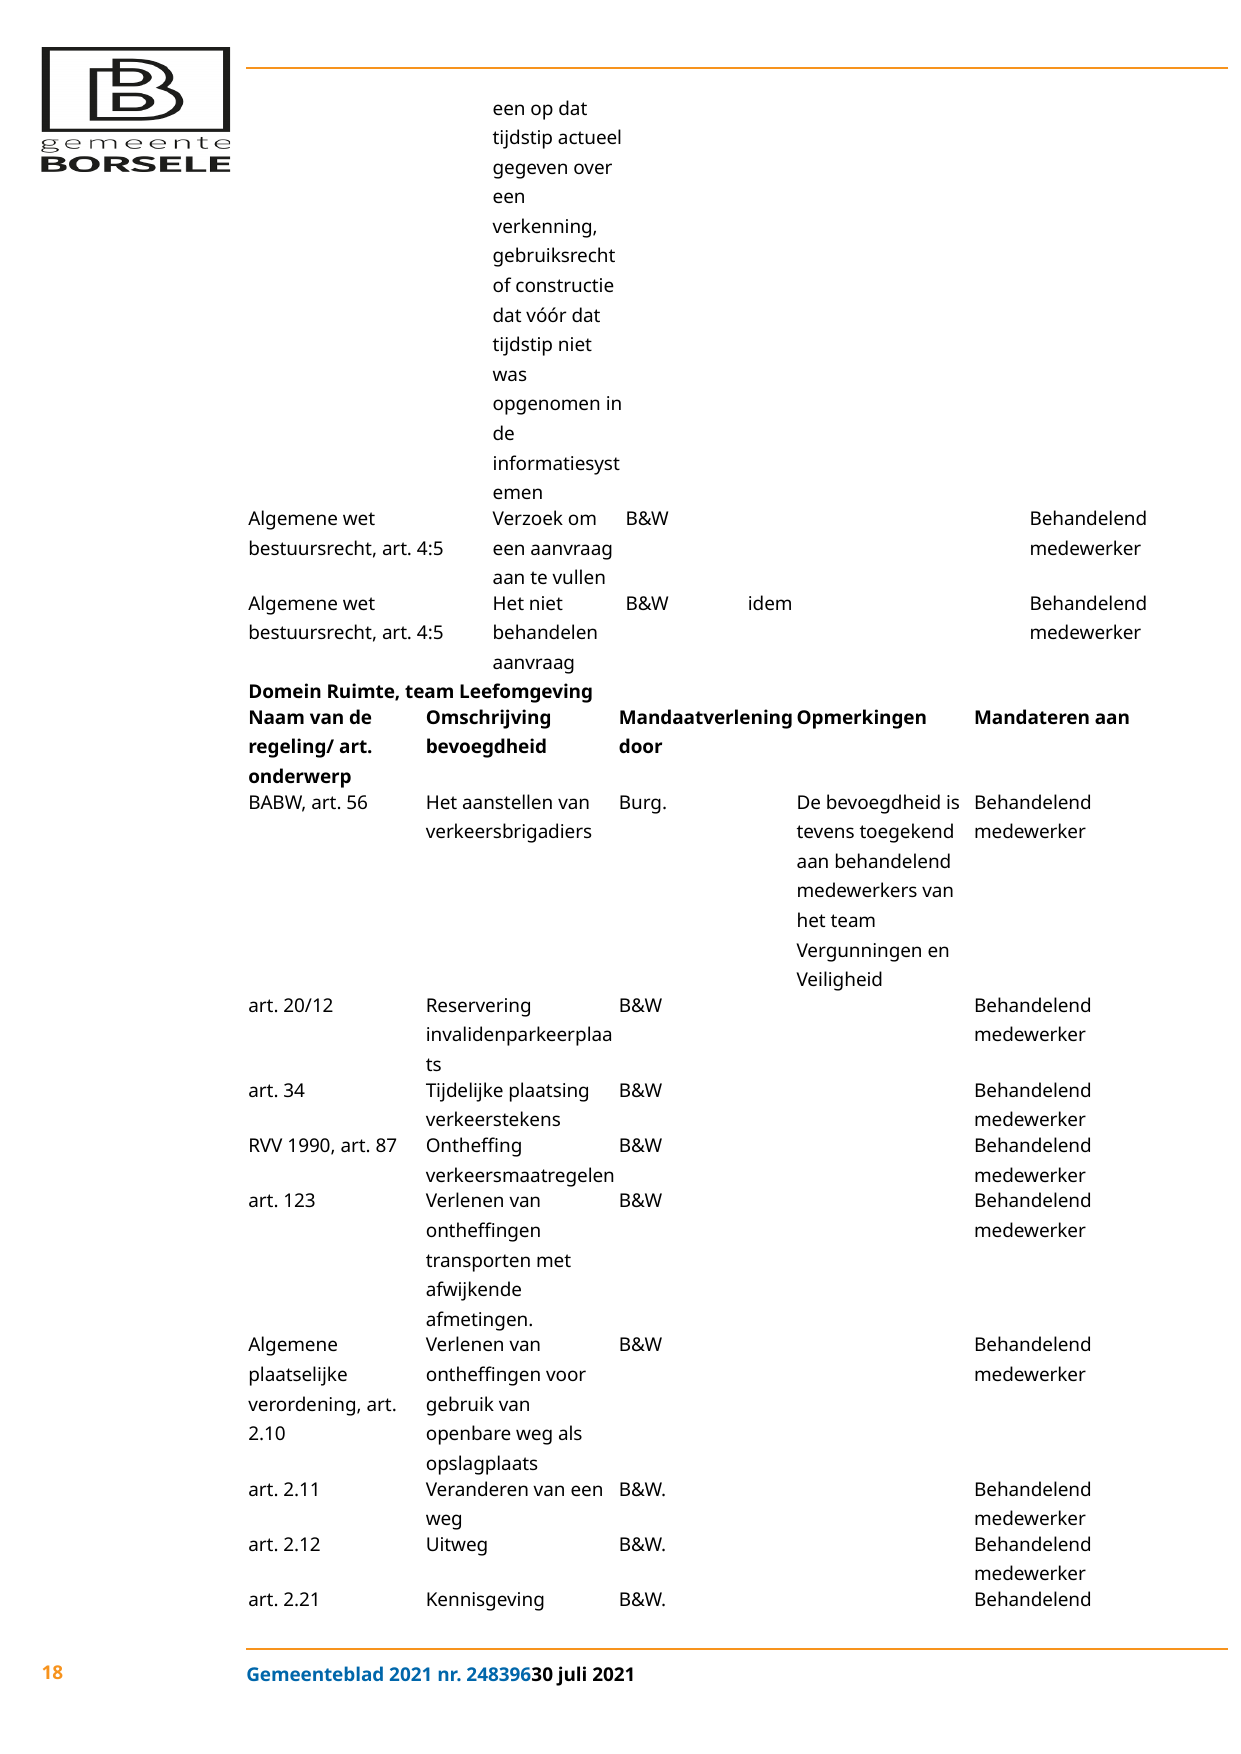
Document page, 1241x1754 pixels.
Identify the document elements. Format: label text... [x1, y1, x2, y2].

table_cell [748, 95, 1029, 505]
table_cell [625, 95, 748, 505]
table_cell Algemene wet bestuursrecht, art. 4:5 [248, 505, 492, 590]
table_cell art. 20/12 [248, 992, 426, 1077]
table_cell Tijdelijke plaatsing verkeerstekens [426, 1077, 619, 1132]
table_cell B&W. [619, 1586, 796, 1612]
table_cell B&W [619, 1077, 796, 1132]
table_cell [796, 1476, 974, 1531]
table_cell Veranderen van een weg [426, 1476, 619, 1531]
table_cell [248, 95, 492, 505]
table_cell B&W [619, 992, 796, 1077]
table_cell idem [748, 590, 1029, 675]
table_cell B&W [619, 1132, 796, 1188]
picture [41, 47, 231, 172]
table_cell B&W [619, 1188, 796, 1332]
table_cell een op dat tijdstip actueel gegeven over een verkenning, gebruiksrecht of constructie dat vóór dat tijdstip niet was opgenomen in de informatiesystemen [493, 95, 625, 505]
table_cell art. 2.21 [248, 1586, 426, 1612]
table_cell Algemene plaatselijke verordening, art. 2.10 [248, 1332, 426, 1476]
table_cell Behandelend medewerker [974, 992, 1152, 1077]
table_cell Behandelend medewerker [974, 1332, 1152, 1476]
table_cell Kennisgeving [426, 1586, 619, 1612]
table_cell Behandelend [974, 1586, 1152, 1612]
table_cell Behandelend medewerker [1029, 590, 1152, 675]
table_cell Naam van de regeling/ art. onderwerp [248, 704, 426, 789]
table_cell [1029, 95, 1152, 505]
table_cell [796, 992, 974, 1077]
table_cell [796, 1531, 974, 1586]
table_cell Reservering invalidenparkeerplaats [426, 992, 619, 1077]
table_cell Behandelend medewerker [974, 1476, 1152, 1531]
table_cell Behandelend medewerker [1029, 505, 1152, 590]
table_cell Opmerkingen [796, 704, 974, 789]
table_cell [796, 1188, 974, 1332]
table_cell art. 2.11 [248, 1476, 426, 1531]
table_cell Verlenen van ontheffingen voor gebruik van openbare weg als opslagplaats [426, 1332, 619, 1476]
table_cell B&W. [619, 1476, 796, 1531]
table_cell B&W [625, 505, 748, 590]
table_cell B&W. [619, 1531, 796, 1586]
table_cell Behandelend medewerker [974, 1077, 1152, 1132]
table_cell Uitweg [426, 1531, 619, 1586]
table_cell B&W [619, 1332, 796, 1476]
table_header Domein Ruimte, team Leefomgeving [248, 678, 1152, 704]
table_cell Het aanstellen van verkeersbrigadiers [426, 789, 619, 992]
table_cell RVV 1990, art. 87 [248, 1132, 426, 1188]
table_cell Mandateren aan [974, 704, 1152, 789]
table_cell Mandaatverlening door [619, 704, 796, 789]
table_cell BABW, art. 56 [248, 789, 426, 992]
table_cell Omschrijving bevoegdheid [426, 704, 619, 789]
table_cell B&W [625, 590, 748, 675]
table_cell [796, 1132, 974, 1188]
table_cell art. 34 [248, 1077, 426, 1132]
table_cell De bevoegdheid is tevens toegekend aan behandelend medewerkers van het team Vergunningen en Veiligheid [796, 789, 974, 992]
table_cell Behandelend medewerker [974, 789, 1152, 992]
table_cell [748, 505, 1029, 590]
table_cell Burg. [619, 789, 796, 992]
table_cell Ontheffing verkeersmaatregelen [426, 1132, 619, 1188]
table_cell Het niet behandelen aanvraag [493, 590, 625, 675]
table_cell Verzoek om een aanvraag aan te vullen [493, 505, 625, 590]
table_cell art. 123 [248, 1188, 426, 1332]
table_cell [796, 1332, 974, 1476]
table_cell Algemene wet bestuursrecht, art. 4:5 [248, 590, 492, 675]
table_cell Behandelend medewerker [974, 1132, 1152, 1188]
table_cell [796, 1077, 974, 1132]
table_cell Verlenen van ontheffingen transporten met afwijkende afmetingen. [426, 1188, 619, 1332]
table_cell art. 2.12 [248, 1531, 426, 1586]
table_cell [796, 1586, 974, 1612]
table_cell Behandelend medewerker [974, 1188, 1152, 1332]
table_cell Behandelend medewerker [974, 1531, 1152, 1586]
